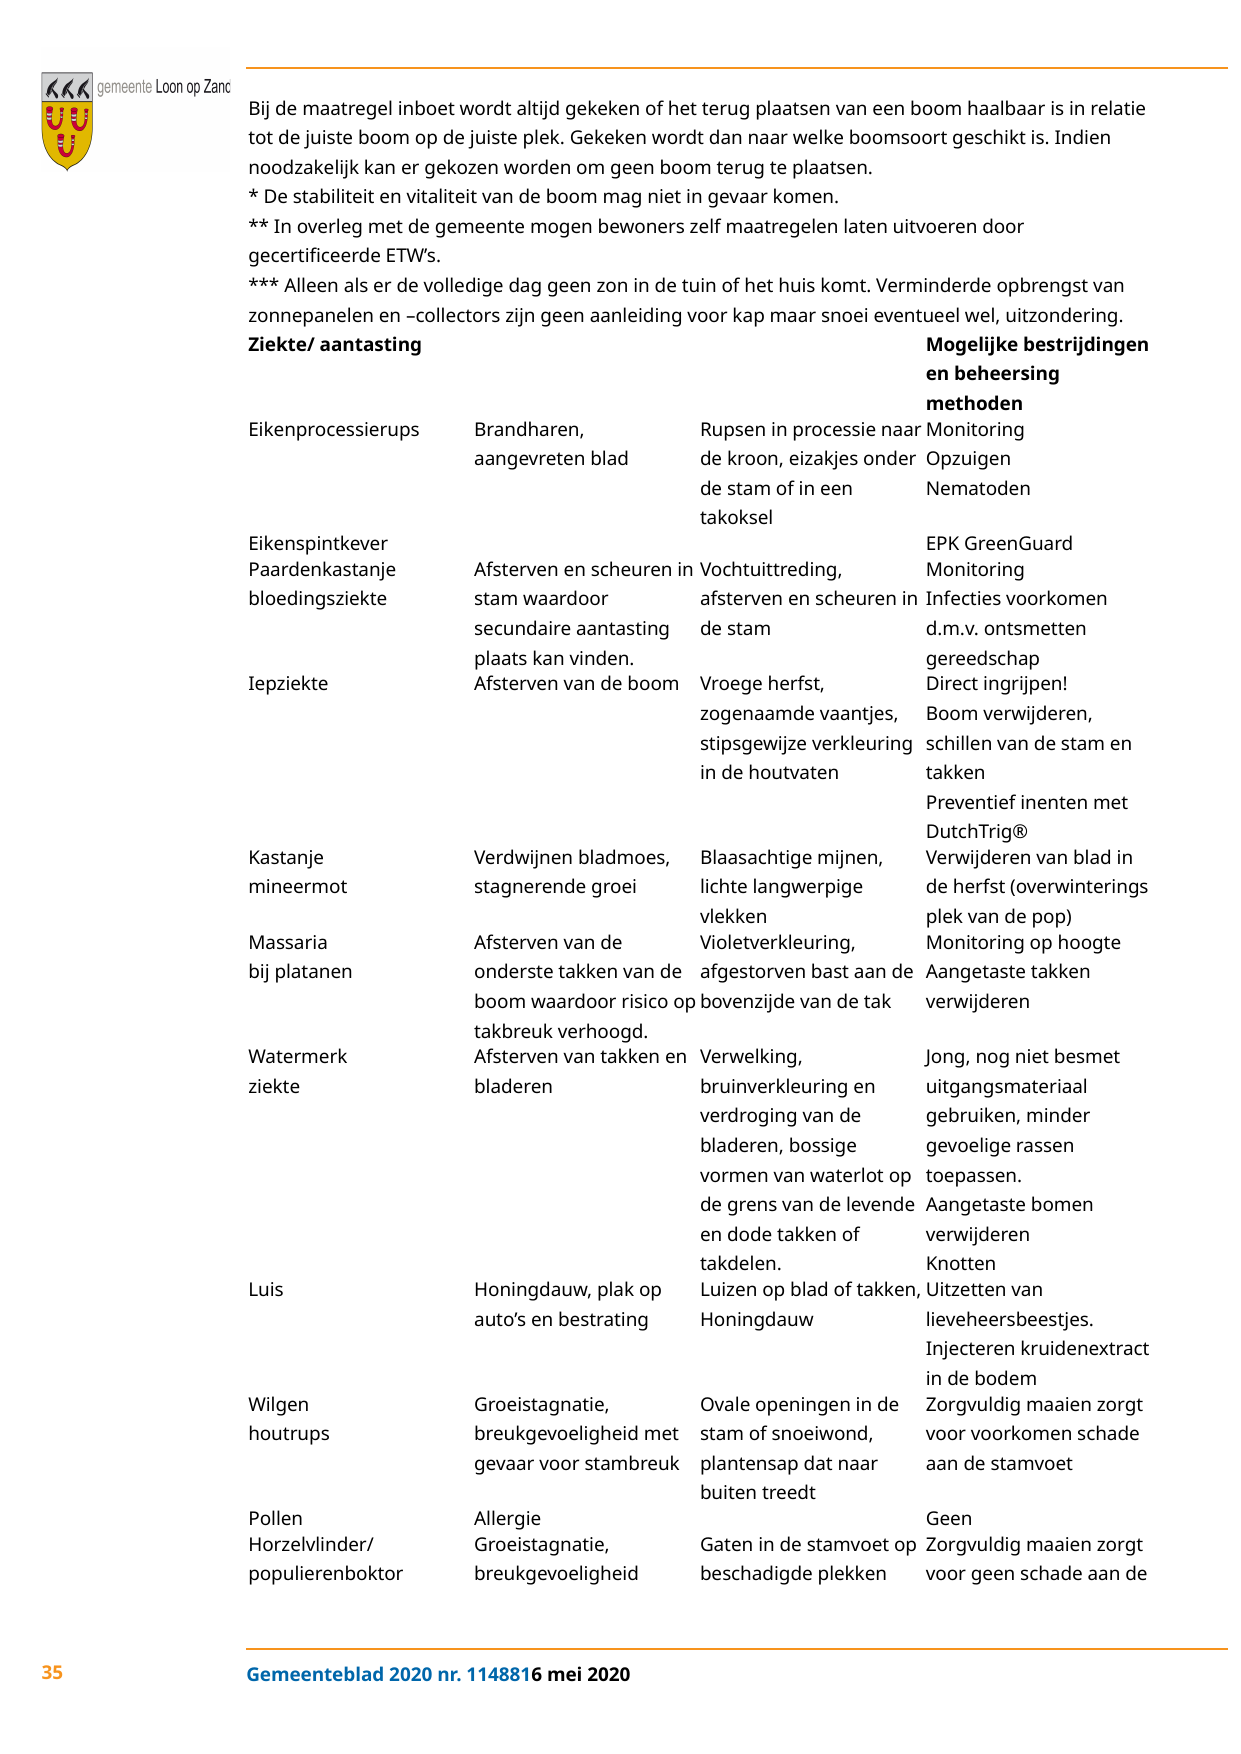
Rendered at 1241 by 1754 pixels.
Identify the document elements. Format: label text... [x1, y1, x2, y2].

table_cell Iepziekte [248, 671, 474, 844]
table_cell Honingdauw, plak op auto’s en bestrating [474, 1276, 700, 1391]
table_cell Horzelvlinder/ populierenboktor [248, 1531, 474, 1586]
table_cell Gaten in de stamvoet op beschadigde plekken [700, 1531, 926, 1586]
table_cell Geen [926, 1505, 1152, 1531]
table_cell Paardenkastanje bloedingsziekte [248, 556, 474, 671]
table_cell Afsterven van de onderste takken van de boom waardoor risico op takbreuk verhoogd. [474, 929, 700, 1043]
table_cell Pollen [248, 1505, 474, 1531]
table_cell Verdwijnen bladmoes, stagnerende groei [474, 844, 700, 929]
table_cell Afsterven van de boom [474, 671, 700, 844]
table_cell Ovale openingen in de stam of snoeiwond, plantensap dat naar buiten treedt [700, 1391, 926, 1505]
table_cell Luizen op blad of takken, Honingdauw [700, 1276, 926, 1391]
table_cell Brandharen, aangevreten blad [474, 416, 700, 530]
table_cell Massaria bij platanen [248, 929, 474, 1043]
table_cell Zorgvuldig maaien zorgt voor voorkomen schade aan de stamvoet [926, 1391, 1152, 1505]
table_cell Direct ingrijpen! Boom verwijderen, schillen van de stam en takken Preventief inenten met DutchTrig® [926, 671, 1152, 844]
table_cell Groeistagnatie, breukgevoeligheid met gevaar voor stambreuk [474, 1391, 700, 1505]
table_cell Verwelking, bruinverkleuring en verdroging van de bladeren, bossige vormen van waterlot op de grens van de levende en dode takken of takdelen. [700, 1044, 926, 1276]
table_cell Eikenspintkever [248, 530, 474, 556]
table_cell Blaasachtige mijnen, lichte langwerpige vlekken [700, 844, 926, 929]
table_header Ziekte/ aantasting [248, 331, 474, 416]
table_cell Rupsen in processie naar de kroon, eizakjes onder de stam of in een takoksel [700, 416, 926, 530]
table_cell Monitoring Infecties voorkomen d.m.v. ontsmetten gereedschap [926, 556, 1152, 671]
table_cell [700, 530, 926, 556]
table_header [700, 331, 926, 416]
table_cell Uitzetten van lieveheersbeestjes. Injecteren kruidenextract in de bodem [926, 1276, 1152, 1391]
table_cell Watermerk ziekte [248, 1044, 474, 1276]
table_cell Monitoring op hoogte Aangetaste takken verwijderen [926, 929, 1152, 1043]
table_cell [700, 1505, 926, 1531]
table_cell Vroege herfst, zogenaamde vaantjes, stipsgewijze verkleuring in de houtvaten [700, 671, 926, 844]
table_cell [474, 530, 700, 556]
table_cell Zorgvuldig maaien zorgt voor geen schade aan de [926, 1531, 1152, 1586]
table_cell EPK GreenGuard [926, 530, 1152, 556]
table_header [474, 331, 700, 416]
picture [41, 47, 231, 172]
table_cell Allergie [474, 1505, 700, 1531]
table_header Mogelijke bestrijdingen en beheersing methoden [926, 331, 1152, 416]
table_cell Monitoring Opzuigen Nematoden [926, 416, 1152, 530]
table_cell Violetverkleuring, afgestorven bast aan de bovenzijde van de tak [700, 929, 926, 1043]
table_cell Bij de maatregel inboet wordt altijd gekeken of het terug plaatsen van een boom haalbaar is in relatie tot de juiste boom op de juiste plek. Gekeken wordt dan naar welke boomsoort geschikt is. Indien noodzakelijk kan er gekozen worden om geen boom terug te plaatsen. * De stabiliteit en vitaliteit van de boom mag niet in gevaar komen. ** In overleg met de gemeente mogen bewoners zelf maatregelen laten uitvoeren door gecertificeerde ETW’s. *** Alleen als er de volledige dag geen zon in de tuin of het huis komt. Verminderde opbrengst van zonnepanelen en –collectors zijn geen aanleiding voor kap maar snoei eventueel wel, uitzondering. [248, 95, 1152, 328]
table_cell Jong, nog niet besmet uitgangsmateriaal gebruiken, minder gevoelige rassen toepassen. Aangetaste bomen verwijderen Knotten [926, 1044, 1152, 1276]
table_cell Luis [248, 1276, 474, 1391]
table_cell Verwijderen van blad in de herfst (overwinterings plek van de pop) [926, 844, 1152, 929]
table_cell Eikenprocessierups [248, 416, 474, 530]
table_cell Wilgen houtrups [248, 1391, 474, 1505]
table_cell Afsterven en scheuren in stam waardoor secundaire aantasting plaats kan vinden. [474, 556, 700, 671]
table_cell Vochtuittreding, afsterven en scheuren in de stam [700, 556, 926, 671]
table_cell Kastanje mineermot [248, 844, 474, 929]
table_cell Groeistagnatie, breukgevoeligheid [474, 1531, 700, 1586]
table_cell Afsterven van takken en bladeren [474, 1044, 700, 1276]
